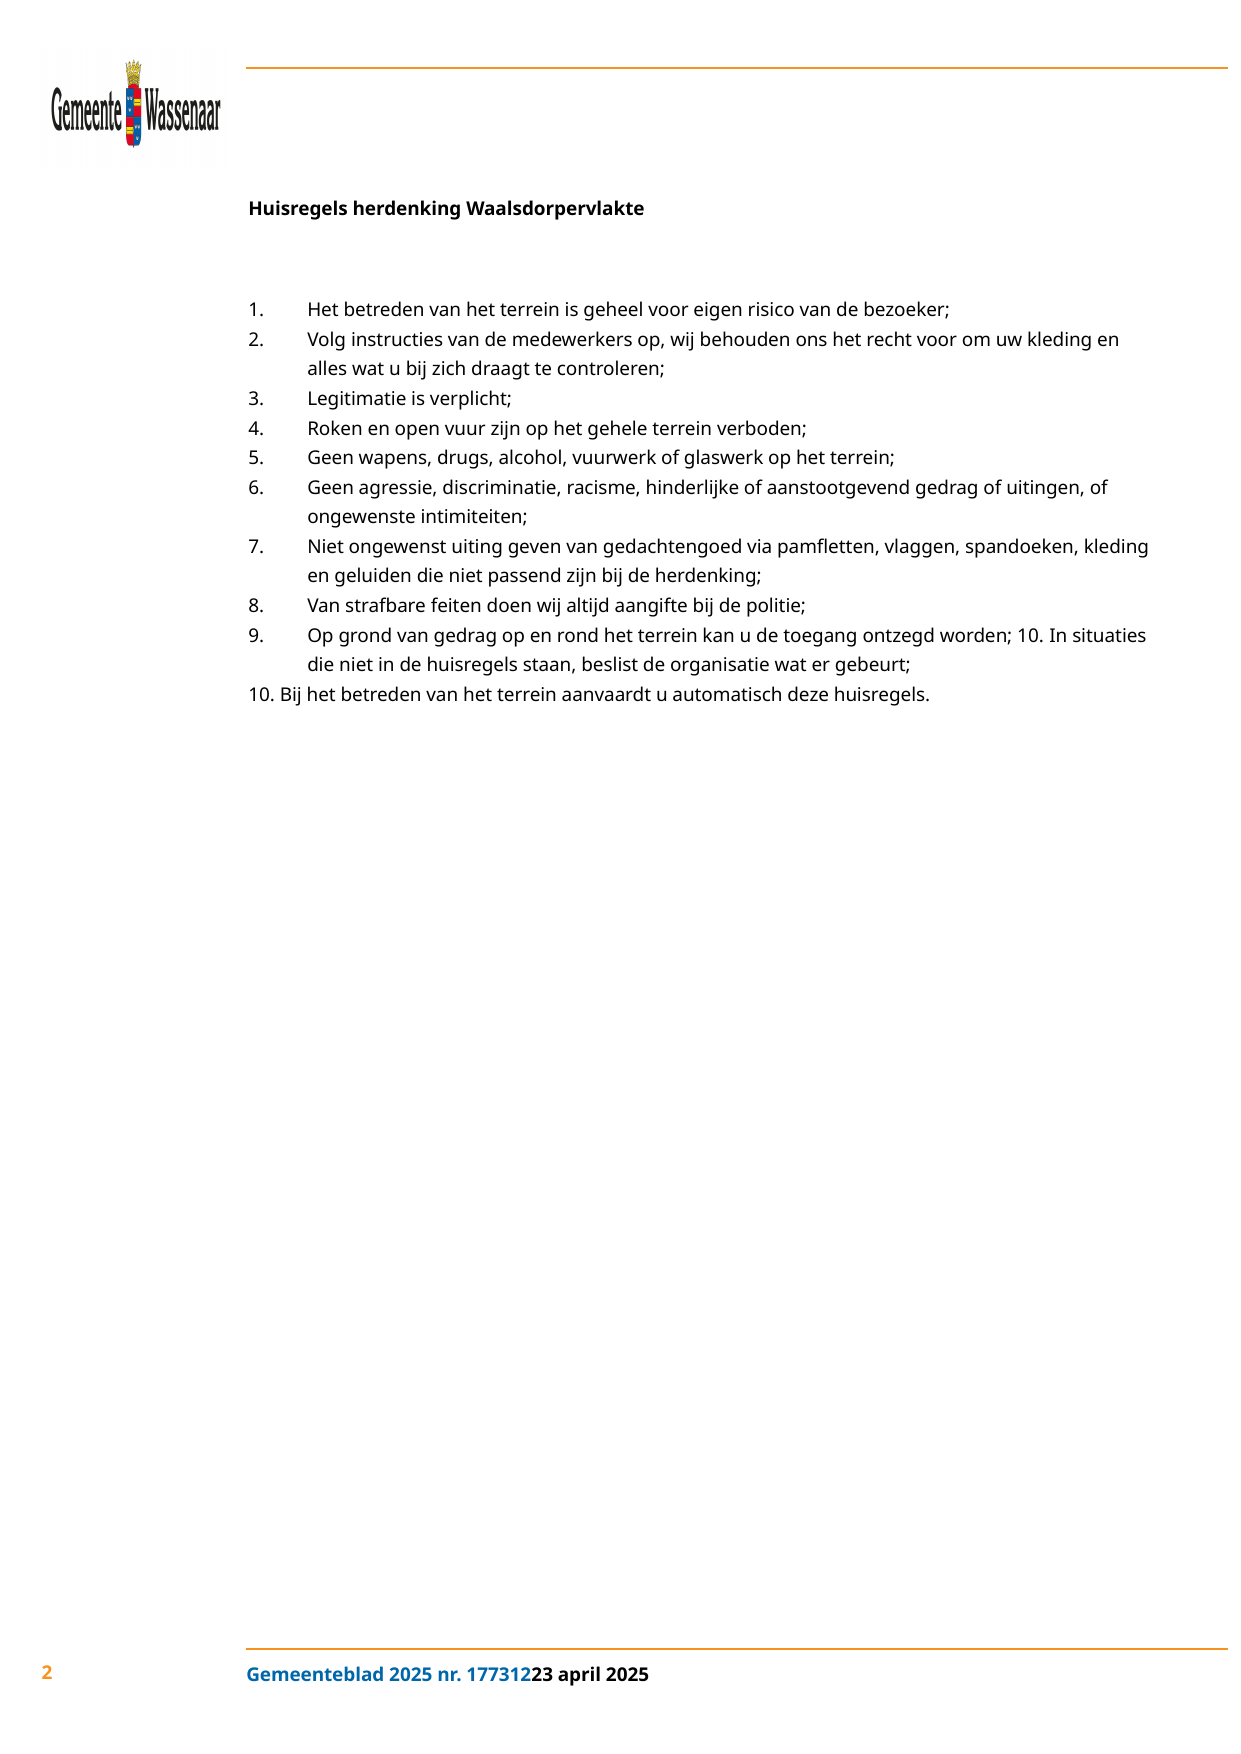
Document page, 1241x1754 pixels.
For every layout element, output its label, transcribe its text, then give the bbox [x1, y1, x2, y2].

list Volg instructies van de medewerkers op, wij behouden ons het recht voor om uw kleding en alles wat u bij zich draagt te controleren; [248, 326, 1152, 381]
list Geen agressie, discriminatie, racisme, hinderlijke of aanstootgevend gedrag of uitingen, of ongewenste intimiteiten; [248, 474, 1152, 529]
list Roken en open vuur zijn op het gehele terrein verboden; [248, 415, 1152, 441]
list Legitimatie is verplicht; [248, 385, 1152, 411]
text 10. Bij het betreden van het terrein aanvaardt u automatisch deze huisregels. [248, 681, 1152, 707]
list Van strafbare feiten doen wij altijd aangifte bij de politie; [248, 592, 1152, 618]
list Het betreden van het terrein is geheel voor eigen risico van de bezoeker; [248, 296, 1152, 322]
list Niet ongewenst uiting geven van gedachtengoed via pamfletten, vlaggen, spandoeken, kleding en geluiden die niet passend zijn bij de herdenking; [248, 533, 1152, 588]
list Geen wapens, drugs, alcohol, vuurwerk of glaswerk op het terrein; [248, 444, 1152, 470]
text Huisregels herdenking Waalsdorpervlakte [248, 196, 1152, 221]
picture [41, 47, 231, 172]
list Op grond van gedrag op en rond het terrein kan u de toegang ontzegd worden; 10. In situaties die niet in de huisregels staan, beslist de organisatie wat er gebeurt; [248, 622, 1152, 677]
